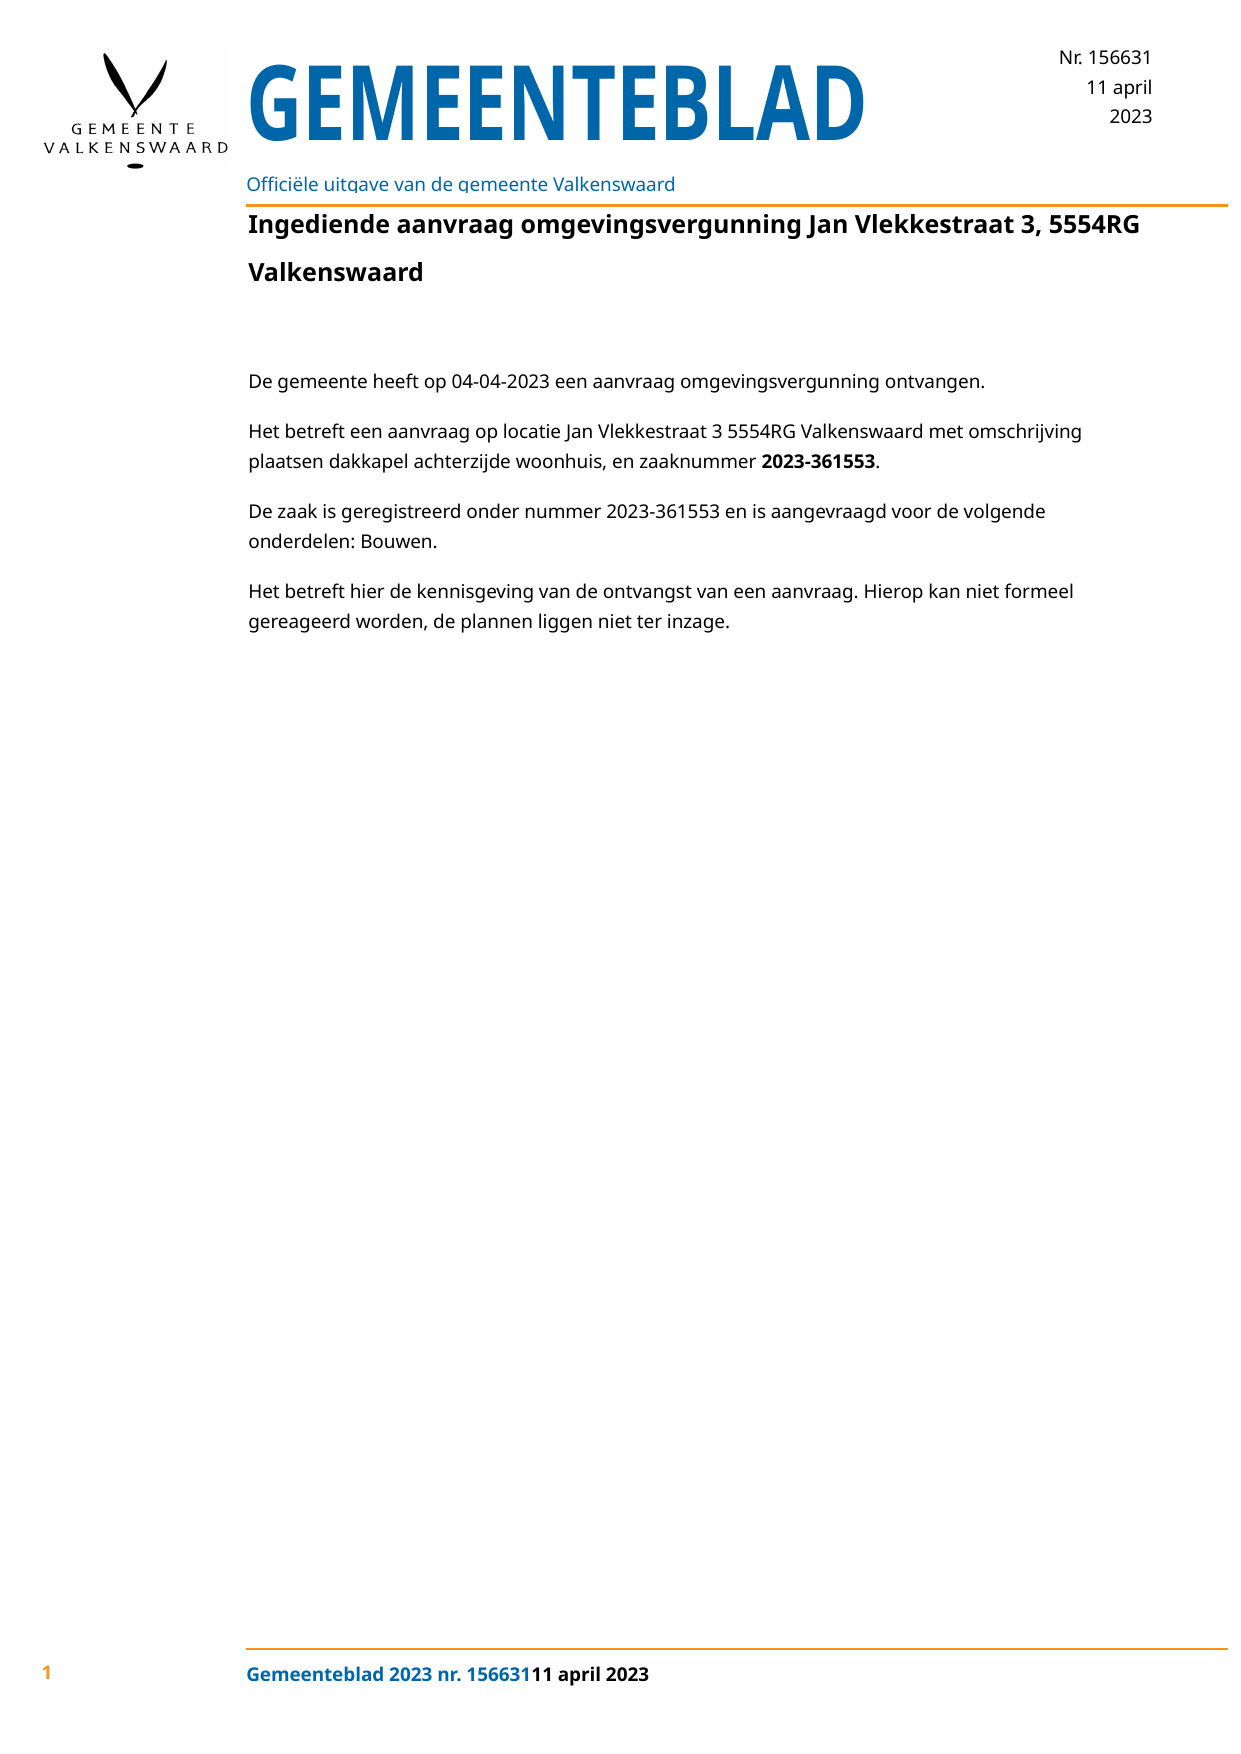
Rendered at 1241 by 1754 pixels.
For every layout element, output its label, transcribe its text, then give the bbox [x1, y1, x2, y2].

text Het betreft een aanvraag op locatie Jan Vlekkestraat 3 5554RG Valkenswaard met omschrijving plaatsen dakkapel achterzijde woonhuis, en zaaknummer 2023-361553. [248, 419, 1152, 474]
picture [41, 47, 231, 172]
text De zaak is geregistreerd onder nummer 2023-361553 en is aangevraagd voor de volgende onderdelen: Bouwen. [248, 499, 1152, 554]
text De gemeente heeft op 04-04-2023 een aanvraag omgevingsvergunning ontvangen. [248, 368, 1152, 394]
text Het betreft hier de kennisgeving van de ontvangst van een aanvraag. Hierop kan niet formeel gereageerd worden, de plannen liggen niet ter inzage. [248, 579, 1152, 634]
text Ingediende aanvraag omgevingsvergunning Jan Vlekkestraat 3, 5554RG Valkenswaard [248, 207, 1152, 288]
